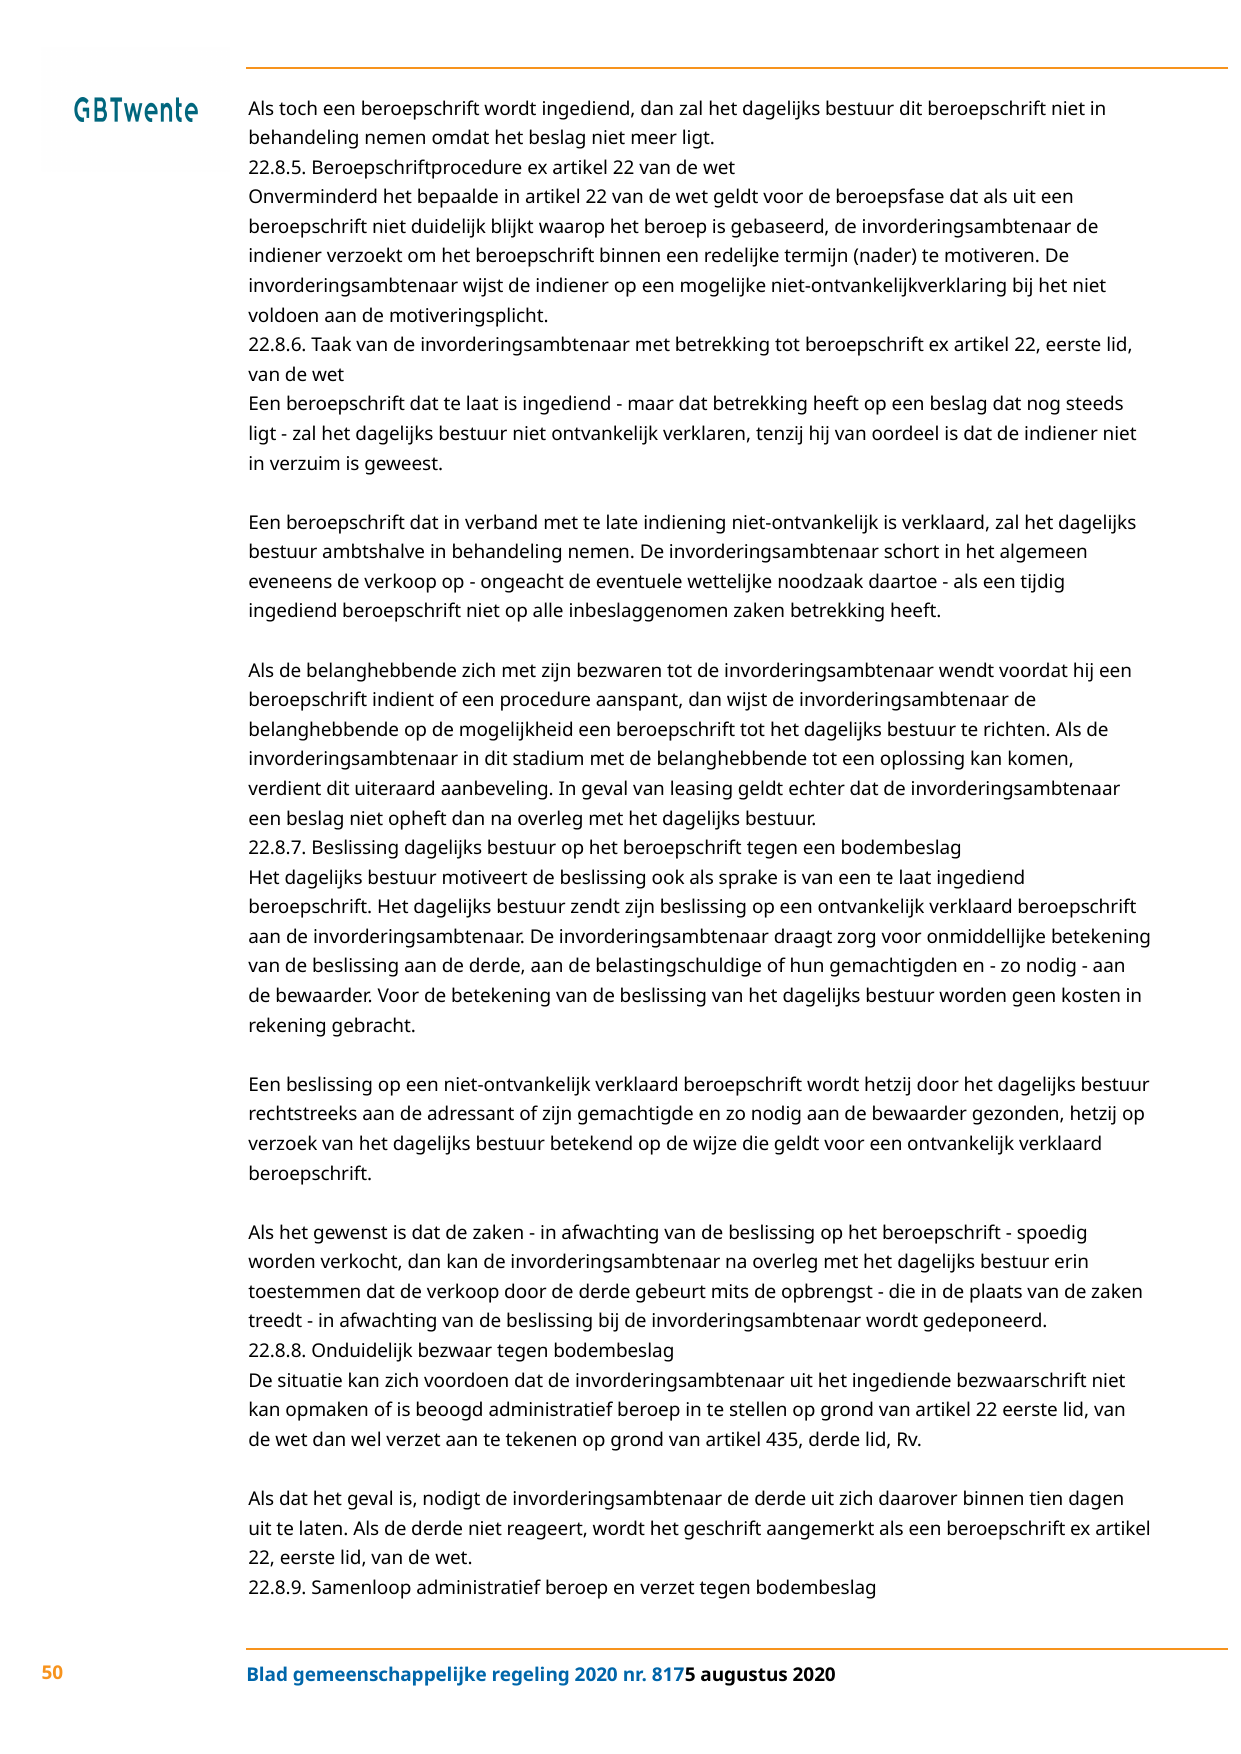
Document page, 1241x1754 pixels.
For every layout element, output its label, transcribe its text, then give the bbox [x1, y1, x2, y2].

text 22.8.6. Taak van de invorderingsambtenaar met betrekking tot beroepschrift ex artikel 22, eerste lid, van de wet [248, 331, 1152, 387]
text Als toch een beroepschrift wordt ingediend, dan zal het dagelijks bestuur dit beroepschrift niet in behandeling nemen omdat het beslag niet meer ligt. [248, 95, 1152, 150]
text 22.8.8. Onduidelijk bezwaar tegen bodembeslag [248, 1337, 1152, 1363]
text 22.8.7. Beslissing dagelijks bestuur op het beroepschrift tegen een bodembeslag [248, 834, 1152, 860]
picture [41, 47, 231, 172]
text Een beroepschrift dat in verband met te late indiening niet-ontvankelijk is verklaard, zal het dagelijks bestuur ambtshalve in behandeling nemen. De invorderingsambtenaar schort in het algemeen eveneens de verkoop op - ongeacht de eventuele wettelijke noodzaak daartoe - als een tijdig ingediend beroepschrift niet op alle inbeslaggenomen zaken betrekking heeft. [248, 509, 1152, 623]
text 22.8.5. Beroepschriftprocedure ex artikel 22 van de wet [248, 154, 1152, 180]
text Als de belanghebbende zich met zijn bezwaren tot de invorderingsambtenaar wendt voordat hij een beroepschrift indient of een procedure aanspant, dan wijst de invorderingsambtenaar de belanghebbende op de mogelijkheid een beroepschrift tot het dagelijks bestuur te richten. Als de invorderingsambtenaar in dit stadium met de belanghebbende tot een oplossing kan komen, verdient dit uiteraard aanbeveling. In geval van leasing geldt echter dat de invorderingsambtenaar een beslag niet opheft dan na overleg met het dagelijks bestuur. [248, 657, 1152, 831]
text Als het gewenst is dat de zaken - in afwachting van de beslissing op het beroepschrift - spoedig worden verkocht, dan kan de invorderingsambtenaar na overleg met het dagelijks bestuur erin toestemmen dat de verkoop door de derde gebeurt mits de opbrengst - die in de plaats van de zaken treedt - in afwachting van de beslissing bij de invorderingsambtenaar wordt gedeponeerd. [248, 1219, 1152, 1333]
text Een beslissing op een niet-ontvankelijk verklaard beroepschrift wordt hetzij door het dagelijks bestuur rechtstreeks aan de adressant of zijn gemachtigde en zo nodig aan de bewaarder gezonden, hetzij op verzoek van het dagelijks bestuur betekend op de wijze die geldt voor een ontvankelijk verklaard beroepschrift. [248, 1071, 1152, 1186]
text Als dat het geval is, nodigt de invorderingsambtenaar de derde uit zich daarover binnen tien dagen uit te laten. Als de derde niet reageert, wordt het geschrift aangemerkt als een beroepschrift ex artikel 22, eerste lid, van de wet. [248, 1485, 1152, 1570]
text De situatie kan zich voordoen dat de invorderingsambtenaar uit het ingediende bezwaarschrift niet kan opmaken of is beoogd administratief beroep in te stellen op grond van artikel 22 eerste lid, van de wet dan wel verzet aan te tekenen op grond van artikel 435, derde lid, Rv. [248, 1367, 1152, 1452]
text 22.8.9. Samenloop administratief beroep en verzet tegen bodembeslag [248, 1574, 1152, 1600]
text Een beroepschrift dat te laat is ingediend - maar dat betrekking heeft op een beslag dat nog steeds ligt - zal het dagelijks bestuur niet ontvankelijk verklaren, tenzij hij van oordeel is dat de indiener niet in verzuim is geweest. [248, 391, 1152, 476]
text Het dagelijks bestuur motiveert de beslissing ook als sprake is van een te laat ingediend beroepschrift. Het dagelijks bestuur zendt zijn beslissing op een ontvankelijk verklaard beroepschrift aan de invorderingsambtenaar. De invorderingsambtenaar draagt zorg voor onmiddellijke betekening van de beslissing aan de derde, aan de belastingschuldige of hun gemachtigden en - zo nodig - aan de bewaarder. Voor de betekening van de beslissing van het dagelijks bestuur worden geen kosten in rekening gebracht. [248, 864, 1152, 1038]
text Onverminderd het bepaalde in artikel 22 van de wet geldt voor de beroepsfase dat als uit een beroepschrift niet duidelijk blijkt waarop het beroep is gebaseerd, de invorderingsambtenaar de indiener verzoekt om het beroepschrift binnen een redelijke termijn (nader) te motiveren. De invorderingsambtenaar wijst de indiener op een mogelijke niet-ontvankelijkverklaring bij het niet voldoen aan de motiveringsplicht. [248, 183, 1152, 328]
